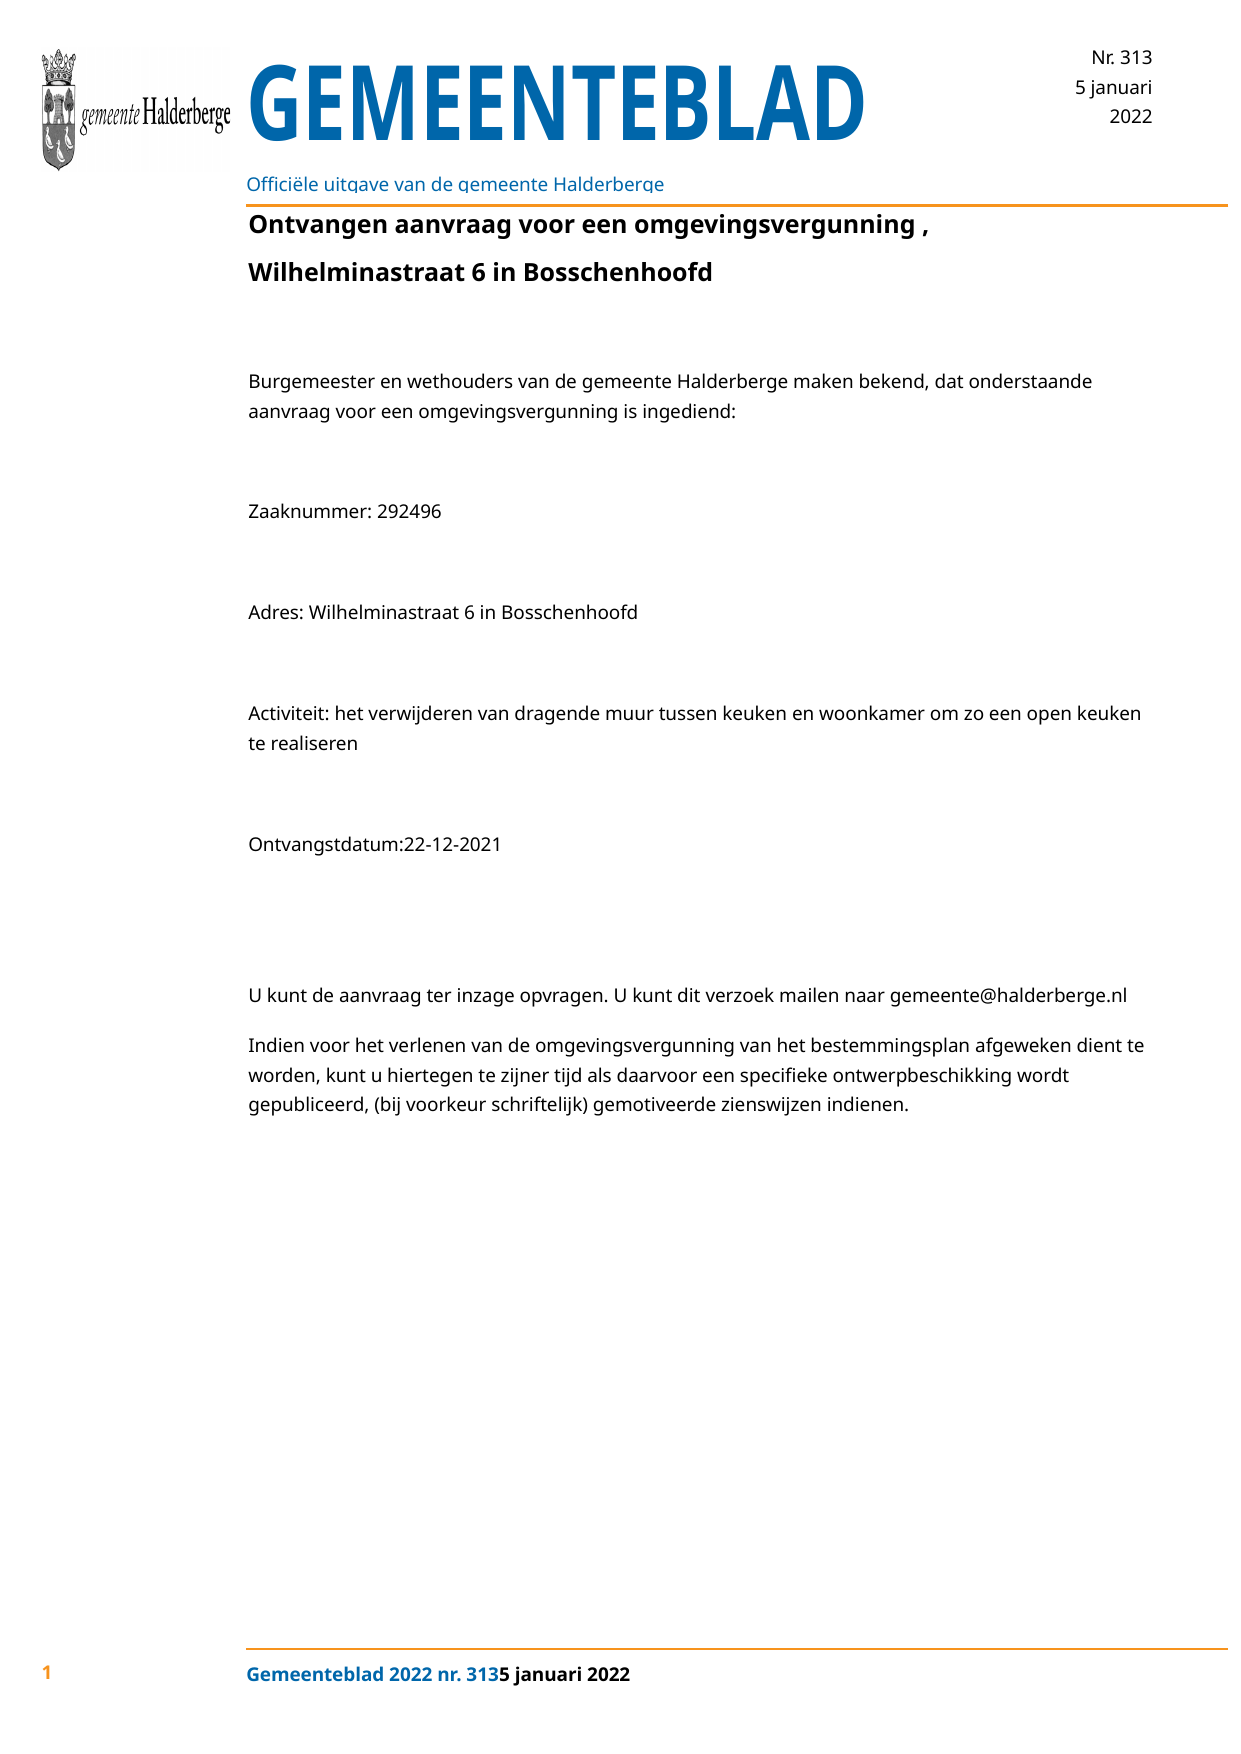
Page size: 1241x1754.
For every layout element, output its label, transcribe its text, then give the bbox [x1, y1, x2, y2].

text Ontvangen aanvraag voor een omgevingsvergunning , Wilhelminastraat 6 in Bosschenhoofd [248, 207, 1152, 288]
text Zaaknummer: 292496 [248, 499, 1152, 524]
text U kunt de aanvraag ter inzage opvragen. U kunt dit verzoek mailen naar gemeente@halderberge.nl [248, 982, 1152, 1008]
text Indien voor het verlenen van de omgevingsvergunning van het bestemmingsplan afgeweken dient te worden, kunt u hiertegen te zijner tijd als daarvoor een specifieke ontwerpbeschikking wordt gepubliceerd, (bij voorkeur schriftelijk) gemotiveerde zienswijzen indienen. [248, 1032, 1152, 1117]
text Adres: Wilhelminastraat 6 in Bosschenhoofd [248, 599, 1152, 625]
text Burgemeester en wethouders van de gemeente Halderberge maken bekend, dat onderstaande aanvraag voor een omgevingsvergunning is ingediend: [248, 368, 1152, 424]
text Activiteit: het verwijderen van dragende muur tussen keuken en woonkamer om zo een open keuken te realiseren [248, 700, 1152, 756]
text Ontvangstdatum:22-12-2021 [248, 831, 1152, 857]
picture [41, 47, 231, 172]
